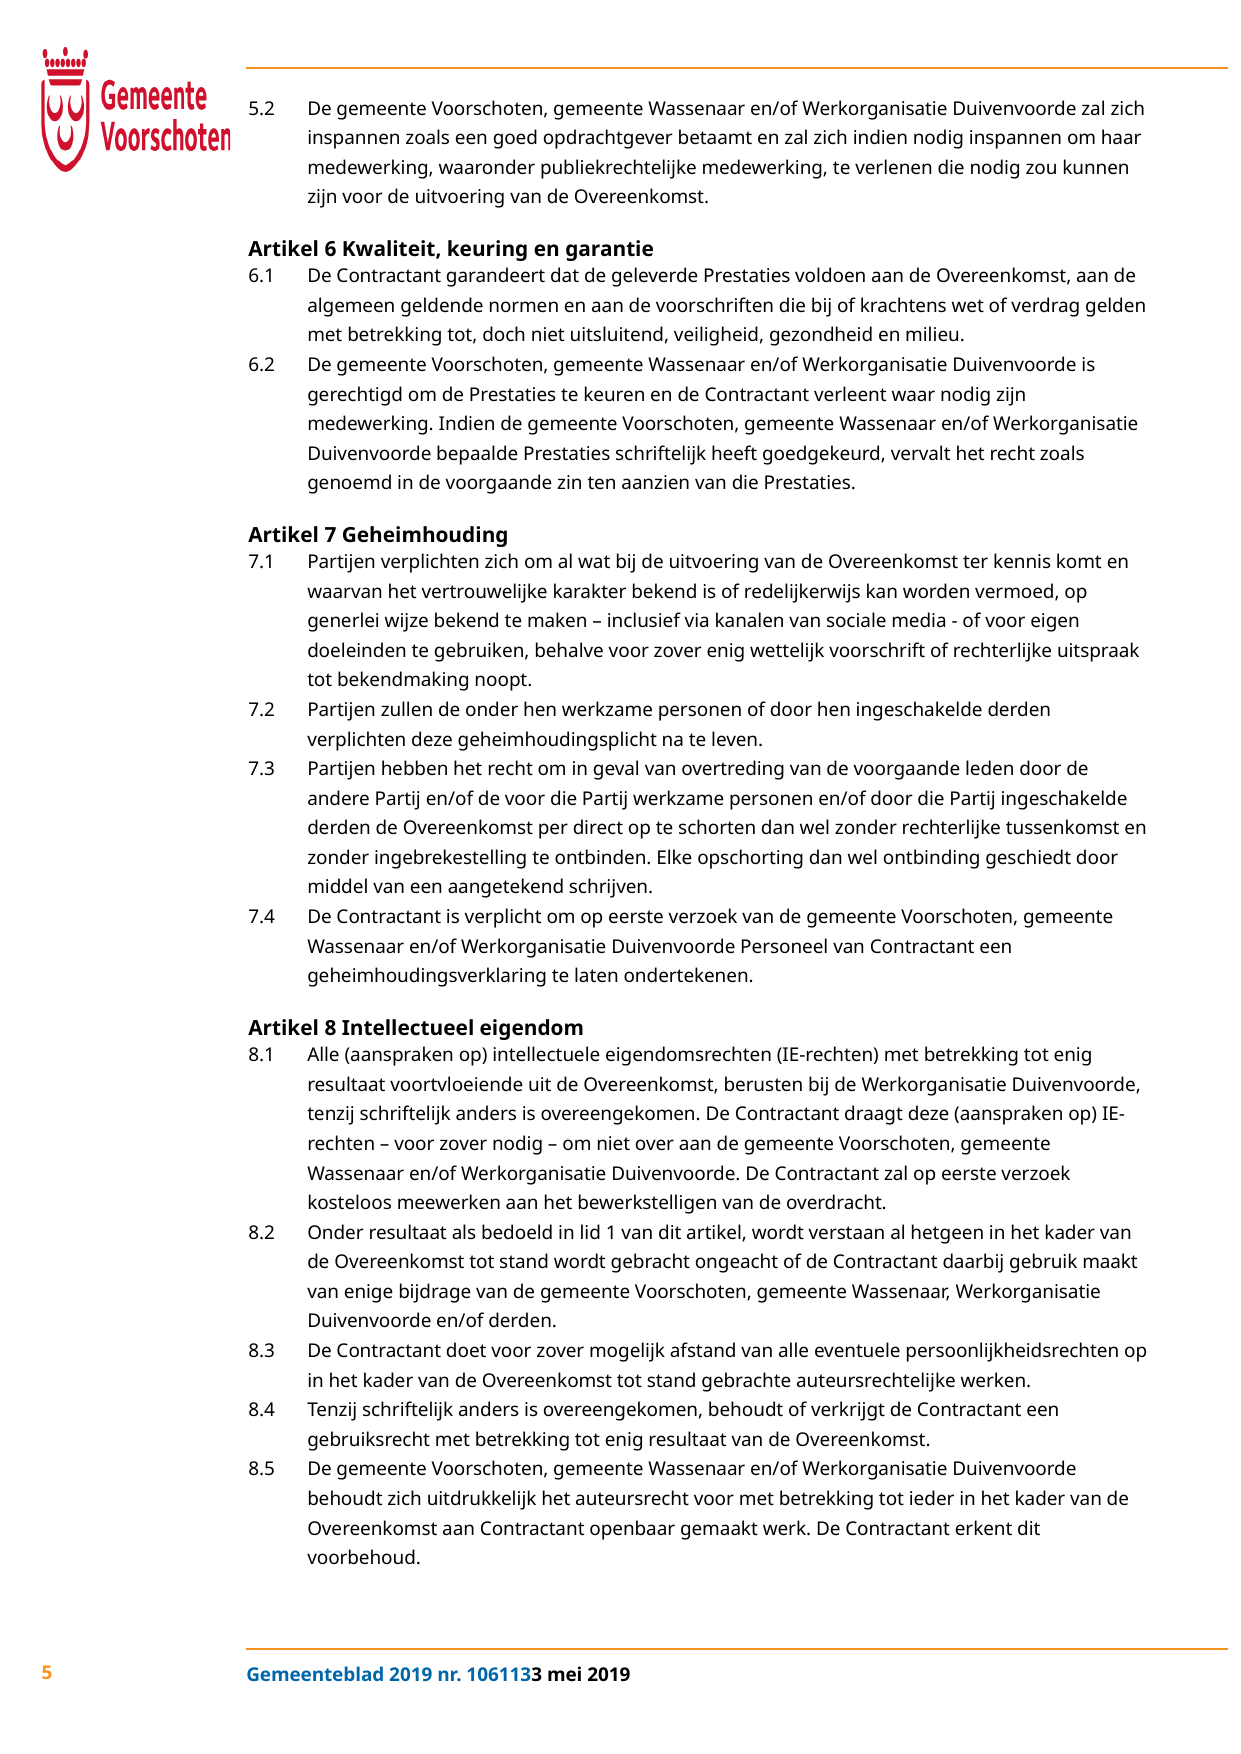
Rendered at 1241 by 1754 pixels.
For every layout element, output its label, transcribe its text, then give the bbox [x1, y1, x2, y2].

list Partijen zullen de onder hen werkzame personen of door hen ingeschakelde derden verplichten deze geheimhoudingsplicht na te leven. [248, 696, 1152, 752]
list Alle (aanspraken op) intellectuele eigendomsrechten (IE-rechten) met betrekking tot enig resultaat voortvloeiende uit de Overeenkomst, berusten bij de Werkorganisatie Duivenvoorde, tenzij schriftelijk anders is overeengekomen. De Contractant draagt deze (aanspraken op) IE-rechten – voor zover nodig – om niet over aan de gemeente Voorschoten, gemeente Wassenaar en/of Werkorganisatie Duivenvoorde. De Contractant zal op eerste verzoek kosteloos meewerken aan het bewerkstelligen van de overdracht. [248, 1041, 1152, 1215]
text Artikel 7 Geheimhouding [248, 520, 1152, 548]
list Onder resultaat als bedoeld in lid 1 van dit artikel, wordt verstaan al hetgeen in het kader van de Overeenkomst tot stand wordt gebracht ongeacht of de Contractant daarbij gebruik maakt van enige bijdrage van de gemeente Voorschoten, gemeente Wassenaar, Werkorganisatie Duivenvoorde en/of derden. [248, 1219, 1152, 1333]
list Tenzij schriftelijk anders is overeengekomen, behoudt of verkrijgt de Contractant een gebruiksrecht met betrekking tot enig resultaat van de Overeenkomst. [248, 1396, 1152, 1452]
text Artikel 8 Intellectueel eigendom [248, 1013, 1152, 1041]
list De gemeente Voorschoten, gemeente Wassenaar en/of Werkorganisatie Duivenvoorde is gerechtigd om de Prestaties te keuren en de Contractant verleent waar nodig zijn medewerking. Indien de gemeente Voorschoten, gemeente Wassenaar en/of Werkorganisatie Duivenvoorde bepaalde Prestaties schriftelijk heeft goedgekeurd, vervalt het recht zoals genoemd in de voorgaande zin ten aanzien van die Prestaties. [248, 351, 1152, 495]
list De gemeente Voorschoten, gemeente Wassenaar en/of Werkorganisatie Duivenvoorde behoudt zich uitdrukkelijk het auteursrecht voor met betrekking tot ieder in het kader van de Overeenkomst aan Contractant openbaar gemaakt werk. De Contractant erkent dit voorbehoud. [248, 1456, 1152, 1570]
list Partijen verplichten zich om al wat bij de uitvoering van de Overeenkomst ter kennis komt en waarvan het vertrouwelijke karakter bekend is of redelijkerwijs kan worden vermoed, op generlei wijze bekend te maken – inclusief via kanalen van sociale media - of voor eigen doeleinden te gebruiken, behalve voor zover enig wettelijk voorschrift of rechterlijke uitspraak tot bekendmaking noopt. [248, 548, 1152, 692]
list De Contractant garandeert dat de geleverde Prestaties voldoen aan de Overeenkomst, aan de algemeen geldende normen en aan de voorschriften die bij of krachtens wet of verdrag gelden met betrekking tot, doch niet uitsluitend, veiligheid, gezondheid en milieu. [248, 262, 1152, 347]
picture [41, 47, 231, 172]
list Partijen hebben het recht om in geval van overtreding van de voorgaande leden door de andere Partij en/of de voor die Partij werkzame personen en/of door die Partij ingeschakelde derden de Overeenkomst per direct op te schorten dan wel zonder rechterlijke tussenkomst en zonder ingebrekestelling te ontbinden. Elke opschorting dan wel ontbinding geschiedt door middel van een aangetekend schrijven. [248, 755, 1152, 899]
text Artikel 6 Kwaliteit, keuring en garantie [248, 234, 1152, 262]
list De gemeente Voorschoten, gemeente Wassenaar en/of Werkorganisatie Duivenvoorde zal zich inspannen zoals een goed opdrachtgever betaamt en zal zich indien nodig inspannen om haar medewerking, waaronder publiekrechtelijke medewerking, te verlenen die nodig zou kunnen zijn voor de uitvoering van de Overeenkomst. [248, 95, 1152, 209]
list De Contractant doet voor zover mogelijk afstand van alle eventuele persoonlijkheidsrechten op in het kader van de Overeenkomst tot stand gebrachte auteursrechtelijke werken. [248, 1337, 1152, 1392]
list De Contractant is verplicht om op eerste verzoek van de gemeente Voorschoten, gemeente Wassenaar en/of Werkorganisatie Duivenvoorde Personeel van Contractant een geheimhoudingsverklaring te laten ondertekenen. [248, 903, 1152, 988]
